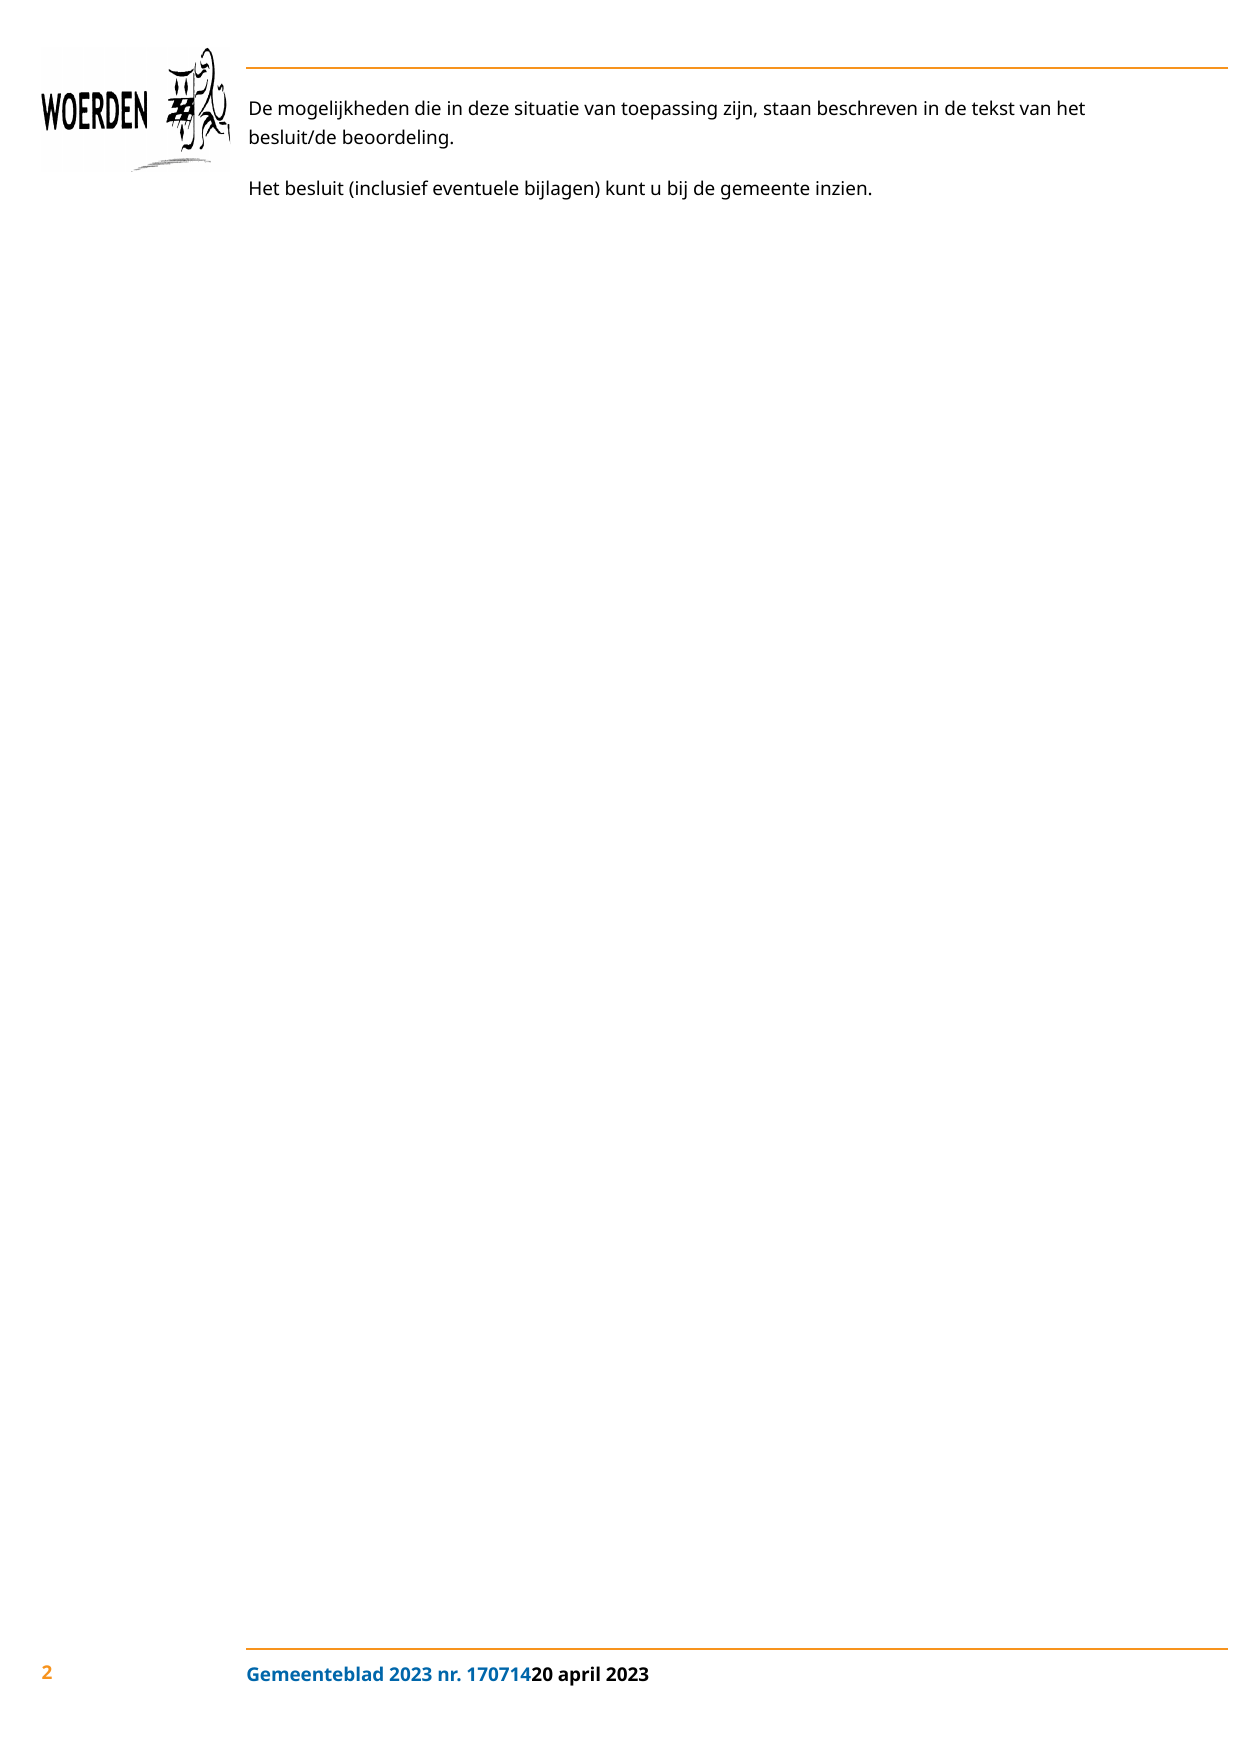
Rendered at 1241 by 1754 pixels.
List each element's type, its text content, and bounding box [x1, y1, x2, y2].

text Het besluit (inclusief eventuele bijlagen) kunt u bij de gemeente inzien. [248, 175, 1152, 201]
picture [41, 47, 231, 172]
text De mogelijkheden die in deze situatie van toepassing zijn, staan beschreven in de tekst van het besluit/de beoordeling. [248, 95, 1152, 150]
